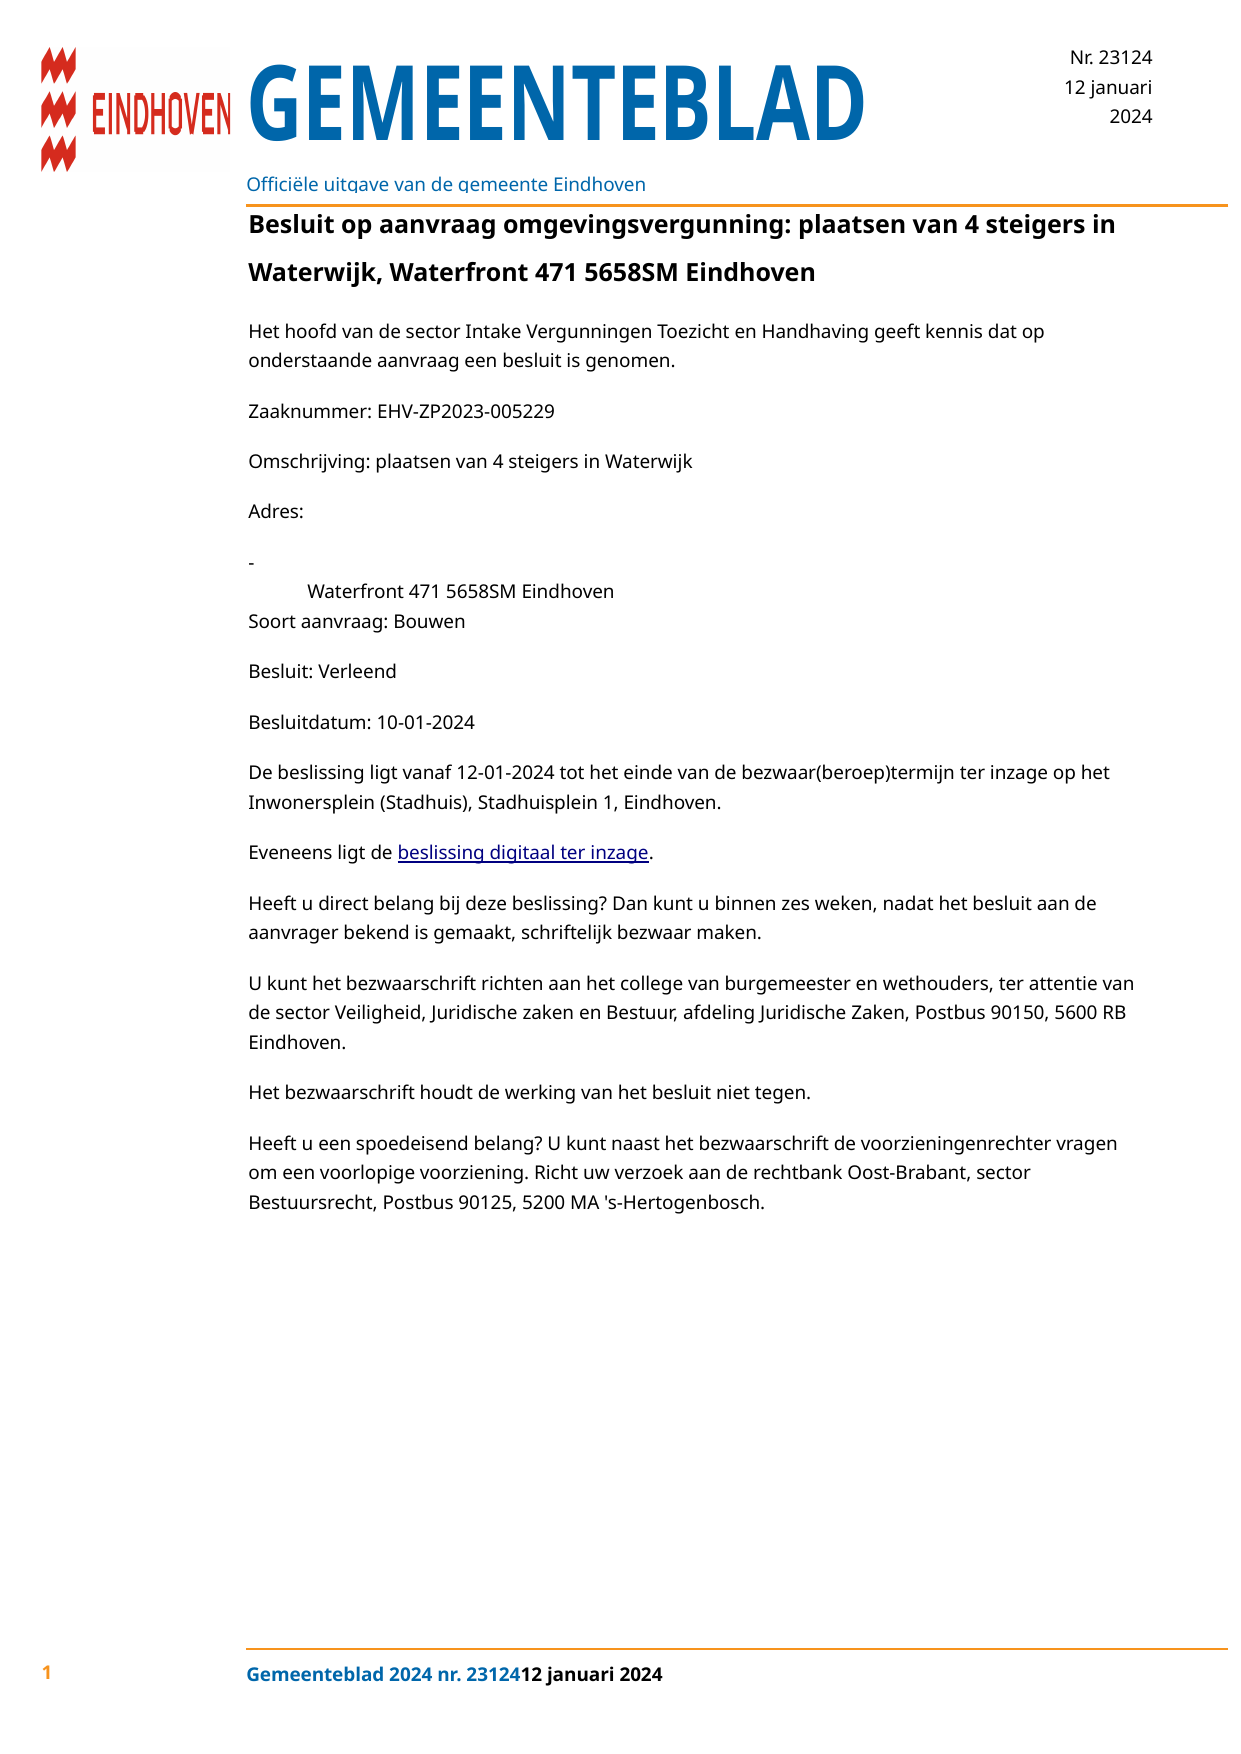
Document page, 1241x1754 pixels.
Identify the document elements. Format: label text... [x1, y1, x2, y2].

text Eveneens ligt de beslissing digitaal ter inzage. [248, 839, 1152, 865]
text Besluit: Verleend [248, 659, 1152, 684]
text Zaaknummer: EHV-ZP2023-005229 [248, 398, 1152, 424]
text Het hoofd van de sector Intake Vergunningen Toezicht en Handhaving geeft kennis dat op onderstaande aanvraag een besluit is genomen. [248, 318, 1152, 373]
text Heeft u direct belang bij deze beslissing? Dan kunt u binnen zes weken, nadat het besluit aan de aanvrager bekend is gemaakt, schriftelijk bezwaar maken. [248, 890, 1152, 945]
list Waterfront 471 5658SM Eindhoven [248, 579, 1152, 604]
text Omschrijving: plaatsen van 4 steigers in Waterwijk [248, 448, 1152, 474]
text Besluitdatum: 10-01-2024 [248, 709, 1152, 735]
text Besluit op aanvraag omgevingsvergunning: plaatsen van 4 steigers in Waterwijk, Waterfront 471 5658SM Eindhoven [248, 207, 1152, 288]
text Het bezwaarschrift houdt de werking van het besluit niet tegen. [248, 1079, 1152, 1105]
text Soort aanvraag: Bouwen [248, 608, 1152, 634]
picture [41, 47, 231, 172]
text Adres: [248, 499, 1152, 524]
text Heeft u een spoedeisend belang? U kunt naast het bezwaarschrift de voorzieningenrechter vragen om een voorlopige voorziening. Richt uw verzoek aan de rechtbank Oost-Brabant, sector Bestuursrecht, Postbus 90125, 5200 MA 's-Hertogenbosch. [248, 1130, 1152, 1215]
text U kunt het bezwaarschrift richten aan het college van burgemeester en wethouders, ter attentie van de sector Veiligheid, Juridische zaken en Bestuur, afdeling Juridische Zaken, Postbus 90150, 5600 RB Eindhoven. [248, 970, 1152, 1055]
text De beslissing ligt vanaf 12-01-2024 tot het einde van de bezwaar(beroep)termijn ter inzage op het Inwonersplein (Stadhuis), Stadhuisplein 1, Eindhoven. [248, 759, 1152, 815]
